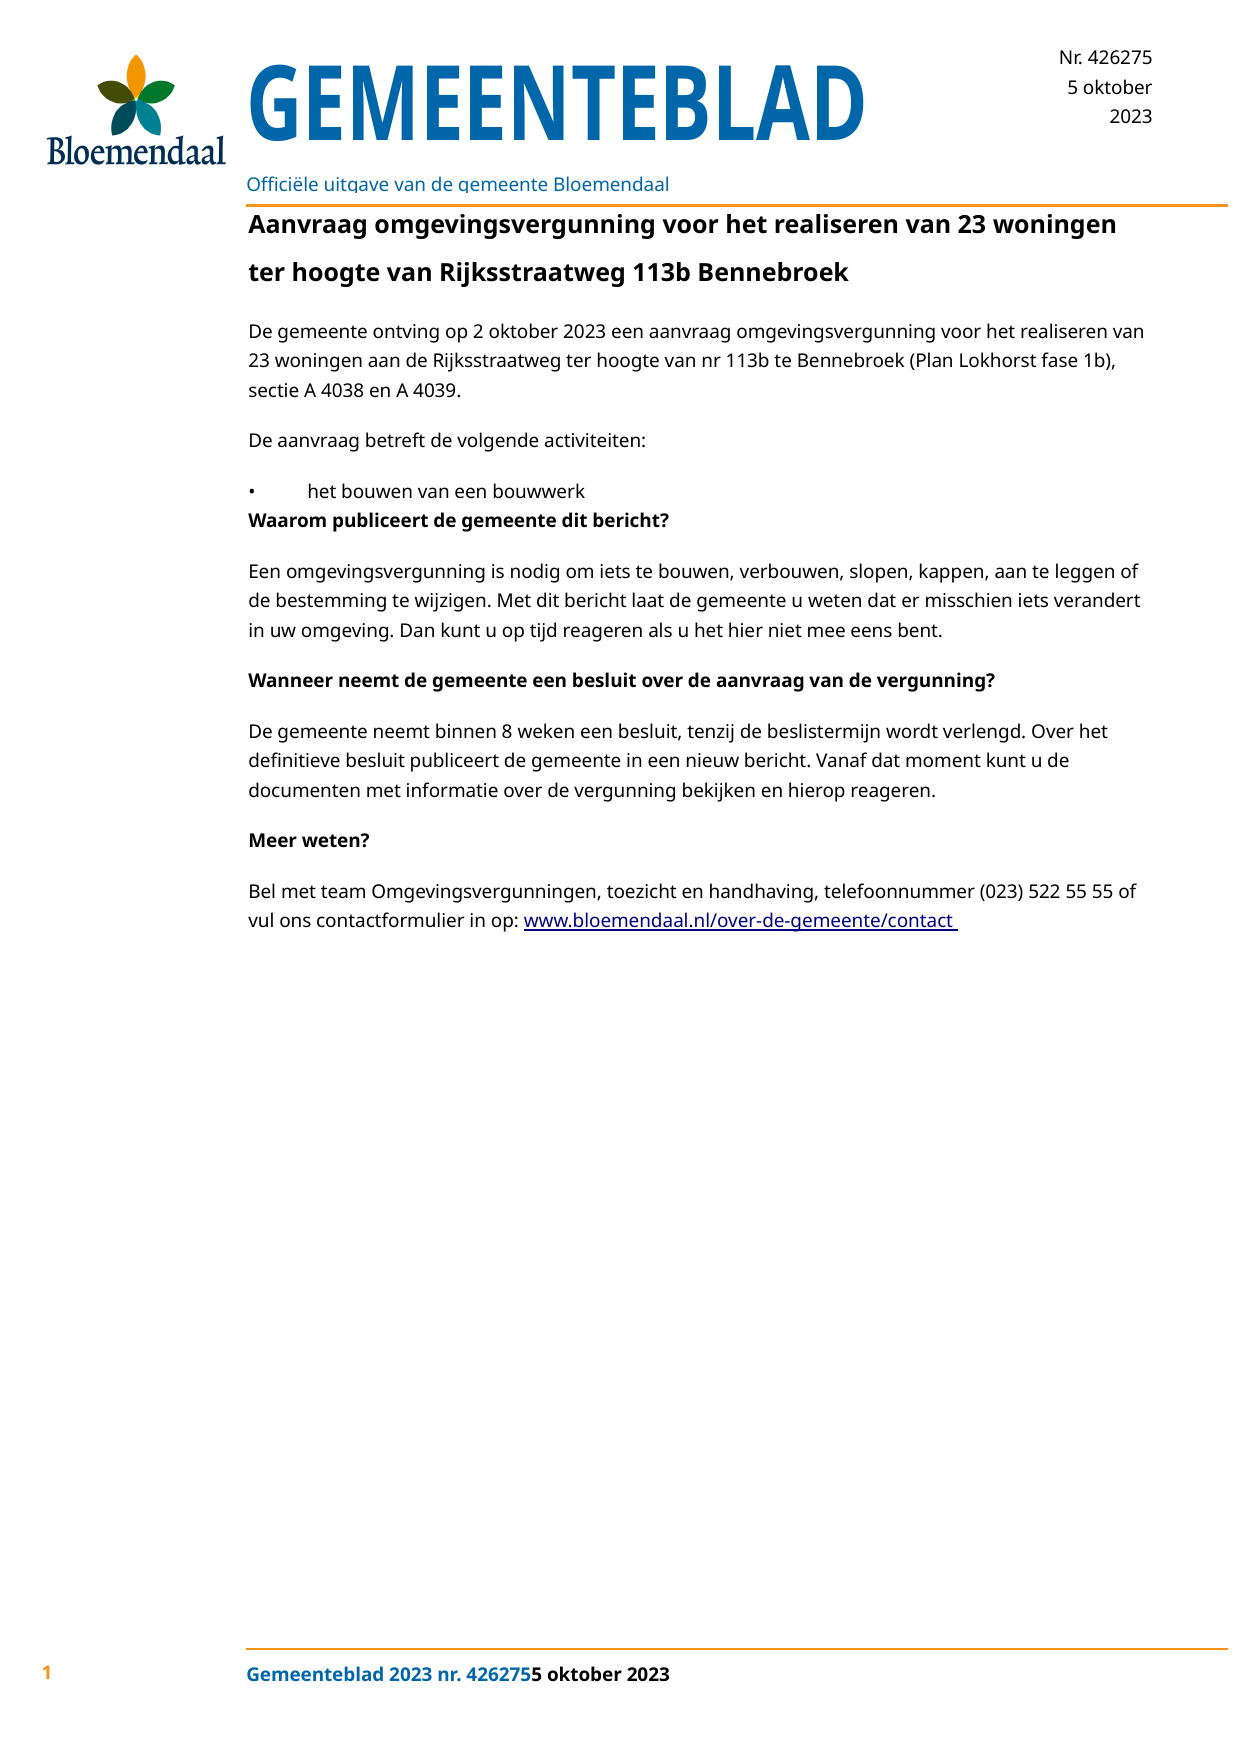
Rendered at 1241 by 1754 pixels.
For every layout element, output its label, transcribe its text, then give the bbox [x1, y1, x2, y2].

text De gemeente ontving op 2 oktober 2023 een aanvraag omgevingsvergunning voor het realiseren van 23 woningen aan de Rijksstraatweg ter hoogte van nr 113b te Bennebroek (Plan Lokhorst fase 1b), sectie A 4038 en A 4039. [248, 318, 1152, 403]
text Aanvraag omgevingsvergunning voor het realiseren van 23 woningen ter hoogte van Rijksstraatweg 113b Bennebroek [248, 207, 1152, 288]
text De gemeente neemt binnen 8 weken een besluit, tenzij de beslistermijn wordt verlengd. Over het definitieve besluit publiceert de gemeente in een nieuw bericht. Vanaf dat moment kunt u de documenten met informatie over de vergunning bekijken en hierop reageren. [248, 718, 1152, 803]
text Waarom publiceert de gemeente dit bericht? [248, 507, 1152, 533]
text Meer weten? [248, 827, 1152, 853]
text Een omgevingsvergunning is nodig om iets te bouwen, verbouwen, slopen, kappen, aan te leggen of de bestemming te wijzigen. Met dit bericht laat de gemeente u weten dat er misschien iets verandert in uw omgeving. Dan kunt u op tijd reageren als u het hier niet mee eens bent. [248, 558, 1152, 643]
text Bel met team Omgevingsvergunningen, toezicht en handhaving, telefoonnummer (023) 522 55 55 of vul ons contactformulier in op: www.bloemendaal.nl/over-de-gemeente/contact [248, 878, 1152, 933]
picture [41, 47, 231, 172]
text De aanvraag betreft de volgende activiteiten: [248, 427, 1152, 453]
list het bouwen van een bouwwerk [248, 478, 1152, 504]
text Wanneer neemt de gemeente een besluit over de aanvraag van de vergunning? [248, 667, 1152, 693]
